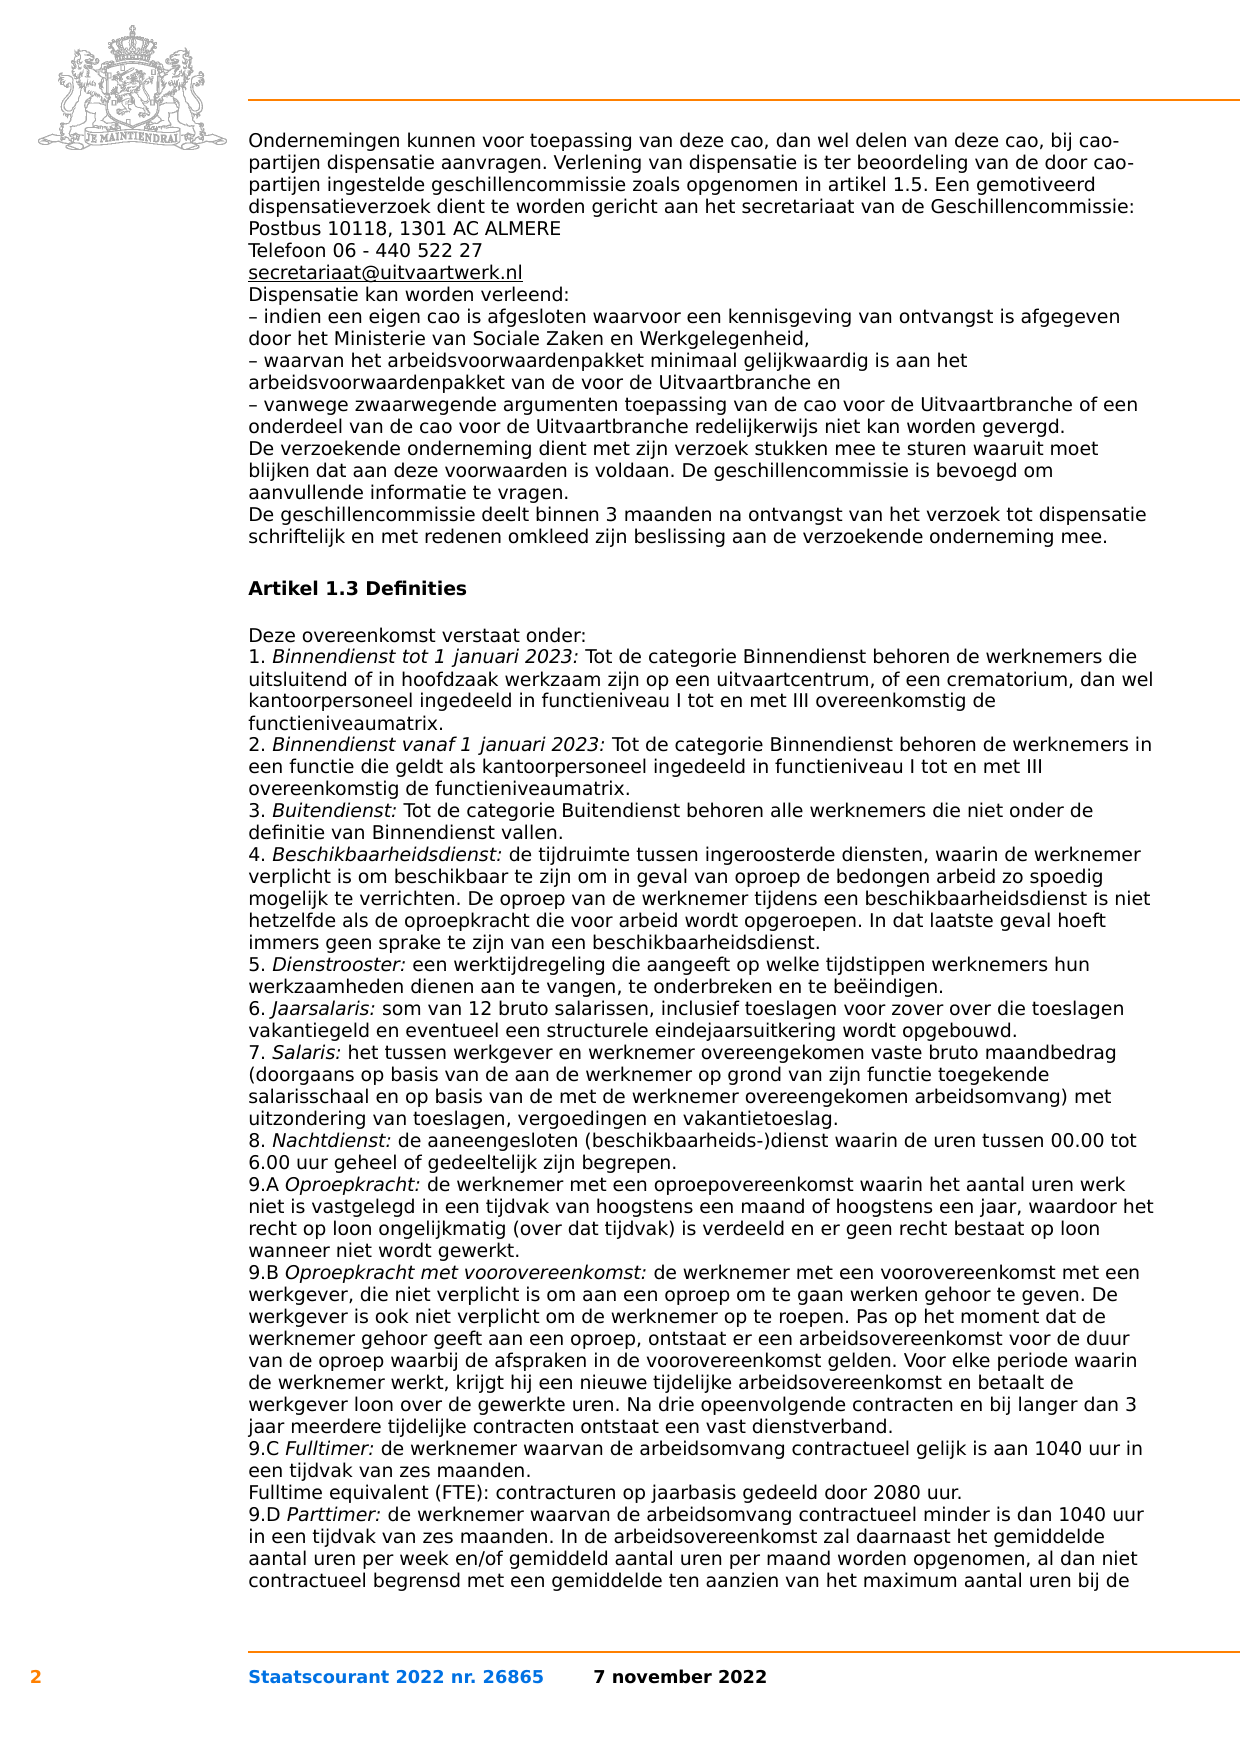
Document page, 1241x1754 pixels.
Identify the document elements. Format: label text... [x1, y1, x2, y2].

text 5. Dienstrooster: een werktijdregeling die aangeeft op welke tijdstippen werknemers hun werkzaamheden dienen aan te vangen, te onderbreken en te beëindigen. [248, 954, 1163, 998]
text – vanwege zwaarwegende argumenten toepassing van de cao voor de Uitvaartbranche of een onderdeel van de cao voor de Uitvaartbranche redelijkerwijs niet kan worden gevergd. [248, 394, 1163, 438]
text 9.C Fulltimer: de werknemer waarvan de arbeidsomvang contractueel gelijk is aan 1040 uur in een tijdvak van zes maanden. [248, 1438, 1163, 1482]
text 2. Binnendienst vanaf 1 januari 2023: Tot de categorie Binnendienst behoren de werknemers in een functie die geldt als kantoorpersoneel ingedeeld in functieniveau I tot en met III overeenkomstig de functieniveaumatrix. [248, 734, 1163, 800]
picture [38, 25, 227, 150]
text Postbus 10118, 1301 AC ALMERE [248, 218, 1163, 240]
text Ondernemingen kunnen voor toepassing van deze cao, dan wel delen van deze cao, bij cao-partijen dispensatie aanvragen. Verlening van dispensatie is ter beoordeling van de door cao-partijen ingestelde geschillencommissie zoals opgenomen in artikel 1.5. Een gemotiveerd dispensatieverzoek dient te worden gericht aan het secretariaat van de Geschillencommissie: [248, 130, 1163, 218]
text Fulltime equivalent (FTE): contracturen op jaarbasis gedeeld door 2080 uur. [248, 1482, 1163, 1504]
text 9.B Oproepkracht met voorovereenkomst: de werknemer met een voorovereenkomst met een werkgever, die niet verplicht is om aan een oproep om te gaan werken gehoor te geven. De werkgever is ook niet verplicht om de werknemer op te roepen. Pas op het moment dat de werknemer gehoor geeft aan een oproep, ontstaat er een arbeidsovereenkomst voor de duur van de oproep waarbij de afspraken in de voorovereenkomst gelden. Voor elke periode waarin de werknemer werkt, krijgt hij een nieuwe tijdelijke arbeidsovereenkomst en betaalt de werkgever loon over de gewerkte uren. Na drie opeenvolgende contracten en bij langer dan 3 jaar meerdere tijdelijke contracten ontstaat een vast dienstverband. [248, 1262, 1163, 1438]
text Dispensatie kan worden verleend: [248, 284, 1163, 306]
text 7. Salaris: het tussen werkgever en werknemer overeengekomen vaste bruto maandbedrag (doorgaans op basis van de aan de werknemer op grond van zijn functie toegekende salarisschaal en op basis van de met de werknemer overeengekomen arbeidsomvang) met uitzondering van toeslagen, vergoedingen en vakantietoeslag. [248, 1042, 1163, 1130]
text 6. Jaarsalaris: som van 12 bruto salarissen, inclusief toeslagen voor zover over die toeslagen vakantiegeld en eventueel een structurele eindejaarsuitkering wordt opgebouwd. [248, 998, 1163, 1042]
text – indien een eigen cao is afgesloten waarvoor een kennisgeving van ontvangst is afgegeven door het Ministerie van Sociale Zaken en Werkgelegenheid, [248, 306, 1163, 350]
text De verzoekende onderneming dient met zijn verzoek stukken mee te sturen waaruit moet blijken dat aan deze voorwaarden is voldaan. De geschillencommissie is bevoegd om aanvullende informatie te vragen. [248, 438, 1163, 503]
subtitle Artikel 1.3 Definities [248, 577, 1163, 599]
text secretariaat@uitvaartwerk.nl [248, 262, 1163, 284]
text De geschillencommissie deelt binnen 3 maanden na ontvangst van het verzoek tot dispensatie schriftelijk en met redenen omkleed zijn beslissing aan de verzoekende onderneming mee. [248, 503, 1163, 547]
text 3. Buitendienst: Tot de categorie Buitendienst behoren alle werknemers die niet onder de definitie van Binnendienst vallen. [248, 800, 1163, 844]
text Deze overeenkomst verstaat onder: [248, 624, 1163, 646]
text 9.D Parttimer: de werknemer waarvan de arbeidsomvang contractueel minder is dan 1040 uur in een tijdvak van zes maanden. In de arbeidsovereenkomst zal daarnaast het gemiddelde aantal uren per week en/of gemiddeld aantal uren per maand worden opgenomen, al dan niet contractueel begrensd met een gemiddelde ten aanzien van het maximum aantal uren bij de [248, 1504, 1163, 1592]
text 8. Nachtdienst: de aaneengesloten (beschikbaarheids-)dienst waarin de uren tussen 00.00 tot 6.00 uur geheel of gedeeltelijk zijn begrepen. [248, 1130, 1163, 1174]
text 1. Binnendienst tot 1 januari 2023: Tot de categorie Binnendienst behoren de werknemers die uitsluitend of in hoofdzaak werkzaam zijn op een uitvaartcentrum, of een crematorium, dan wel kantoorpersoneel ingedeeld in functieniveau I tot en met III overeenkomstig de functieniveaumatrix. [248, 646, 1163, 734]
text 4. Beschikbaarheidsdienst: de tijdruimte tussen ingeroosterde diensten, waarin de werknemer verplicht is om beschikbaar te zijn om in geval van oproep de bedongen arbeid zo spoedig mogelijk te verrichten. De oproep van de werknemer tijdens een beschikbaarheidsdienst is niet hetzelfde als de oproepkracht die voor arbeid wordt opgeroepen. In dat laatste geval hoeft immers geen sprake te zijn van een beschikbaarheidsdienst. [248, 844, 1163, 954]
text 9.A Oproepkracht: de werknemer met een oproepovereenkomst waarin het aantal uren werk niet is vastgelegd in een tijdvak van hoogstens een maand of hoogstens een jaar, waardoor het recht op loon ongelijkmatig (over dat tijdvak) is verdeeld en er geen recht bestaat op loon wanneer niet wordt gewerkt. [248, 1174, 1163, 1262]
text – waarvan het arbeidsvoorwaardenpakket minimaal gelijkwaardig is aan het arbeidsvoorwaardenpakket van de voor de Uitvaartbranche en [248, 350, 1163, 394]
text Telefoon 06 - 440 522 27 [248, 240, 1163, 262]
